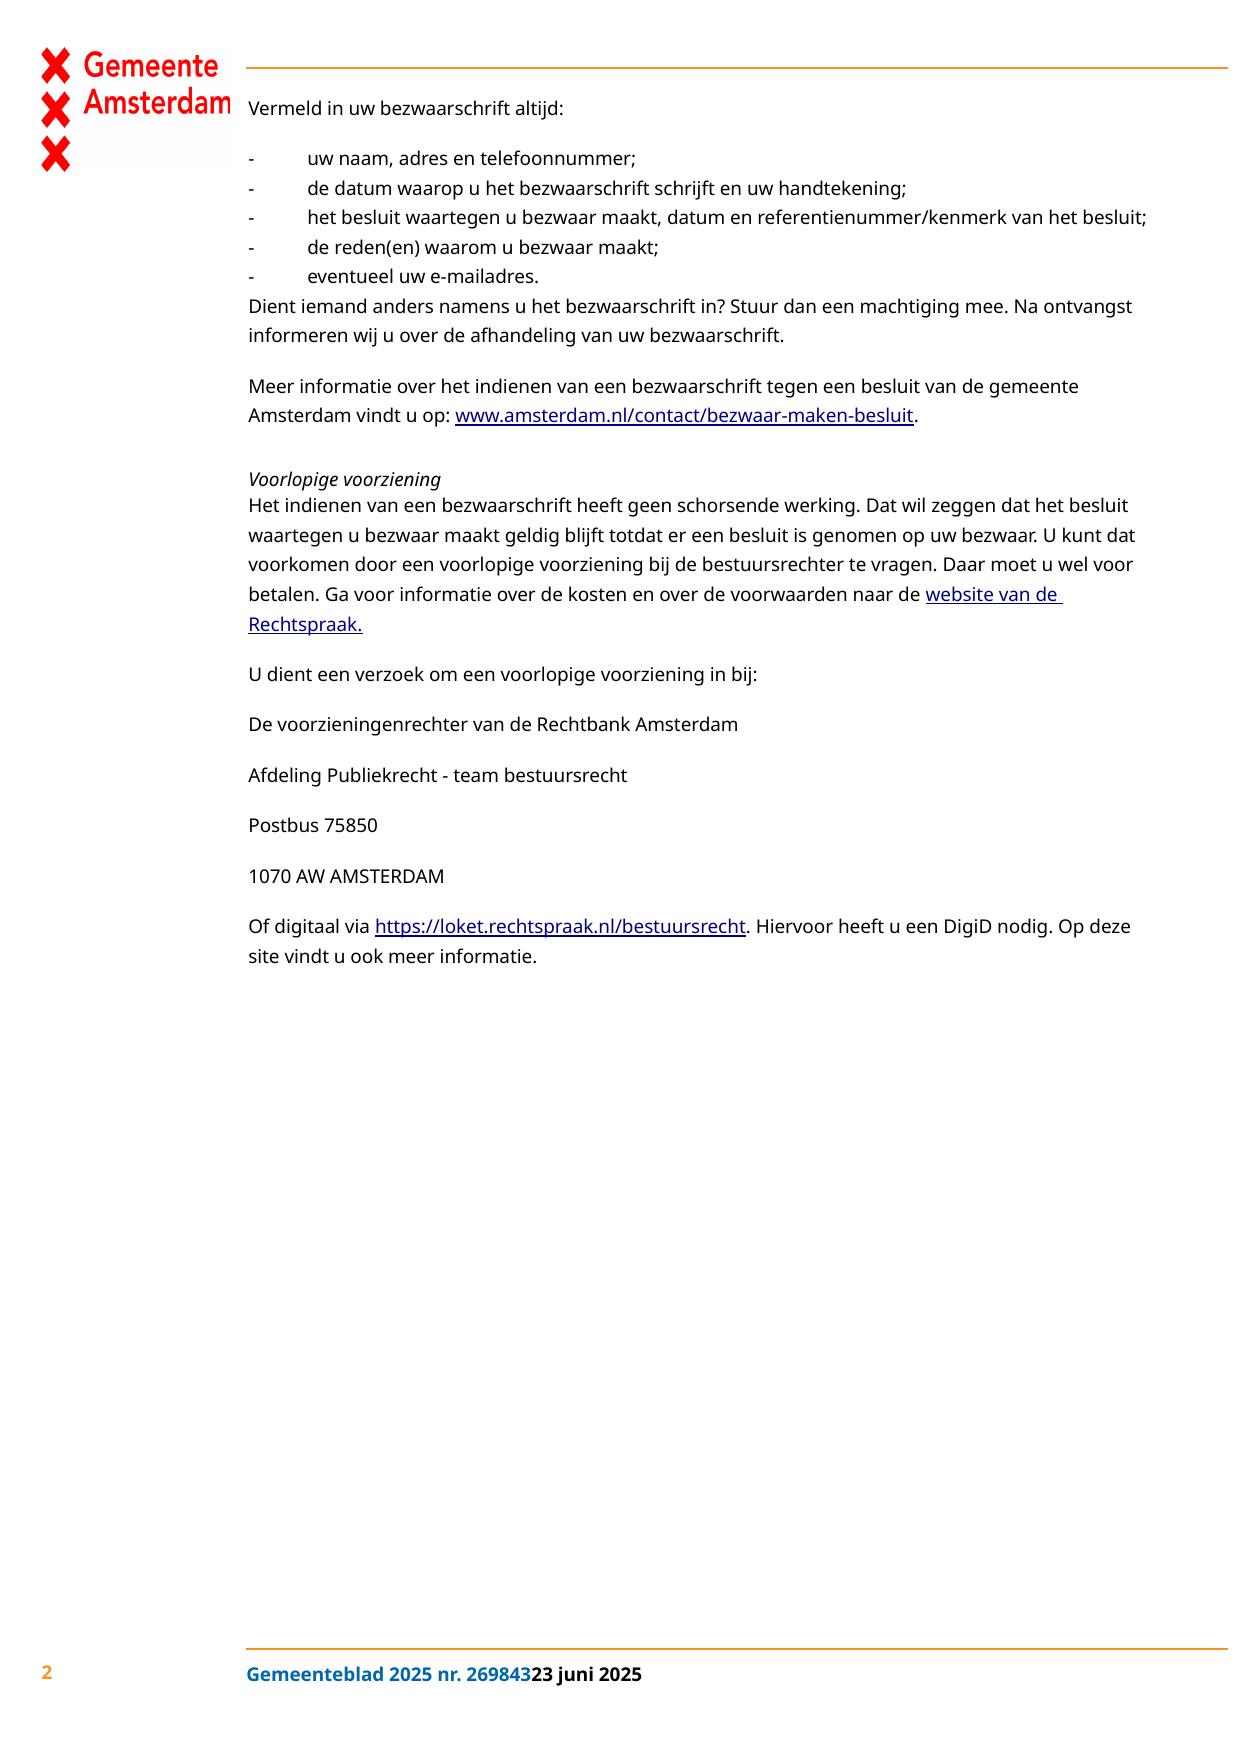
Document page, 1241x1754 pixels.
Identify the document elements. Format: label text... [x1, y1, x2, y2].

picture [41, 47, 231, 172]
text U dient een verzoek om een voorlopige voorziening in bij: [248, 661, 1152, 687]
text De voorzieningenrechter van de Rechtbank Amsterdam [248, 712, 1152, 737]
list het besluit waartegen u bezwaar maakt, datum en referentienummer/kenmerk van het besluit; [248, 204, 1152, 230]
text Dient iemand anders namens u het bezwaarschrift in? Stuur dan een machtiging mee. Na ontvangst informeren wij u over de afhandeling van uw bezwaarschrift. [248, 293, 1152, 348]
text Het indienen van een bezwaarschrift heeft geen schorsende werking. Dat wil zeggen dat het besluit waartegen u bezwaar maakt geldig blijft totdat er een besluit is genomen op uw bezwaar. U kunt dat voorkomen door een voorlopige voorziening bij de bestuursrechter te vragen. Daar moet u wel voor betalen. Ga voor informatie over de kosten en over de voorwaarden naar de website van de Rechtspraak. [248, 492, 1152, 636]
list eventueel uw e-mailadres. [248, 263, 1152, 289]
text 1070 AW AMSTERDAM [248, 863, 1152, 888]
text Meer informatie over het indienen van een bezwaarschrift tegen een besluit van de gemeente Amsterdam vindt u op: www.amsterdam.nl/contact/bezwaar-maken-besluit. [248, 373, 1152, 428]
list de reden(en) waarom u bezwaar maakt; [248, 234, 1152, 260]
text Vermeld in uw bezwaarschrift altijd: [248, 95, 1152, 121]
text Voorlopige voorziening [248, 467, 1152, 492]
text Postbus 75850 [248, 812, 1152, 838]
text Of digitaal via https://loket.rechtspraak.nl/bestuursrecht. Hiervoor heeft u een DigiD nodig. Op deze site vindt u ook meer informatie. [248, 913, 1152, 968]
list uw naam, adres en telefoonnummer; [248, 145, 1152, 171]
text Afdeling Publiekrecht - team bestuursrecht [248, 762, 1152, 788]
list de datum waarop u het bezwaarschrift schrijft en uw handtekening; [248, 175, 1152, 201]
